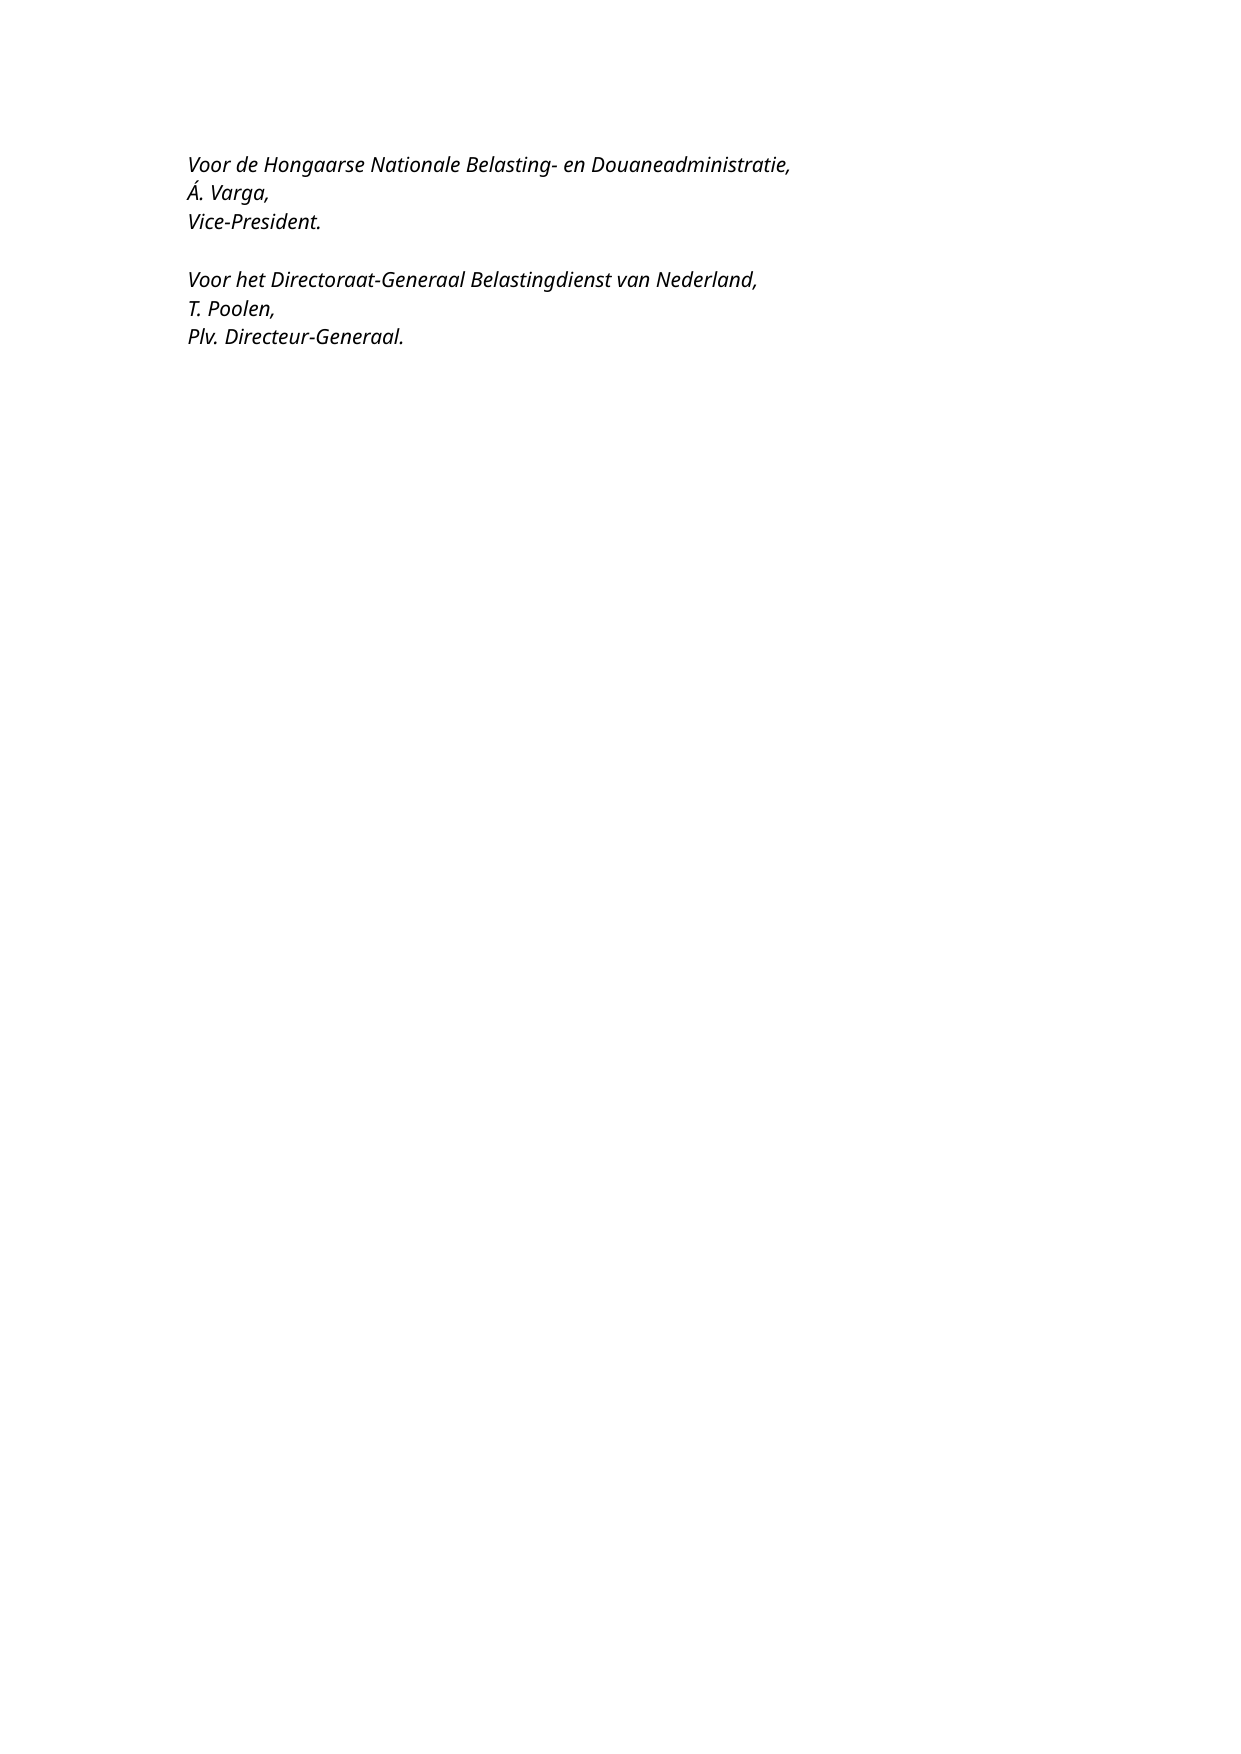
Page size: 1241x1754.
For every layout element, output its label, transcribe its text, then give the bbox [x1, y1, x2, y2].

text Vice-President. [187, 207, 1053, 235]
text Voor de Hongaarse Nationale Belasting- en Douaneadministratie, [187, 150, 1053, 178]
text Plv. Directeur-Generaal. [187, 322, 1053, 351]
text Voor het Directoraat-Generaal Belastingdienst van Nederland, [187, 265, 1053, 294]
text Á. Varga, [187, 178, 1053, 207]
text T. Poolen, [187, 294, 1053, 322]
